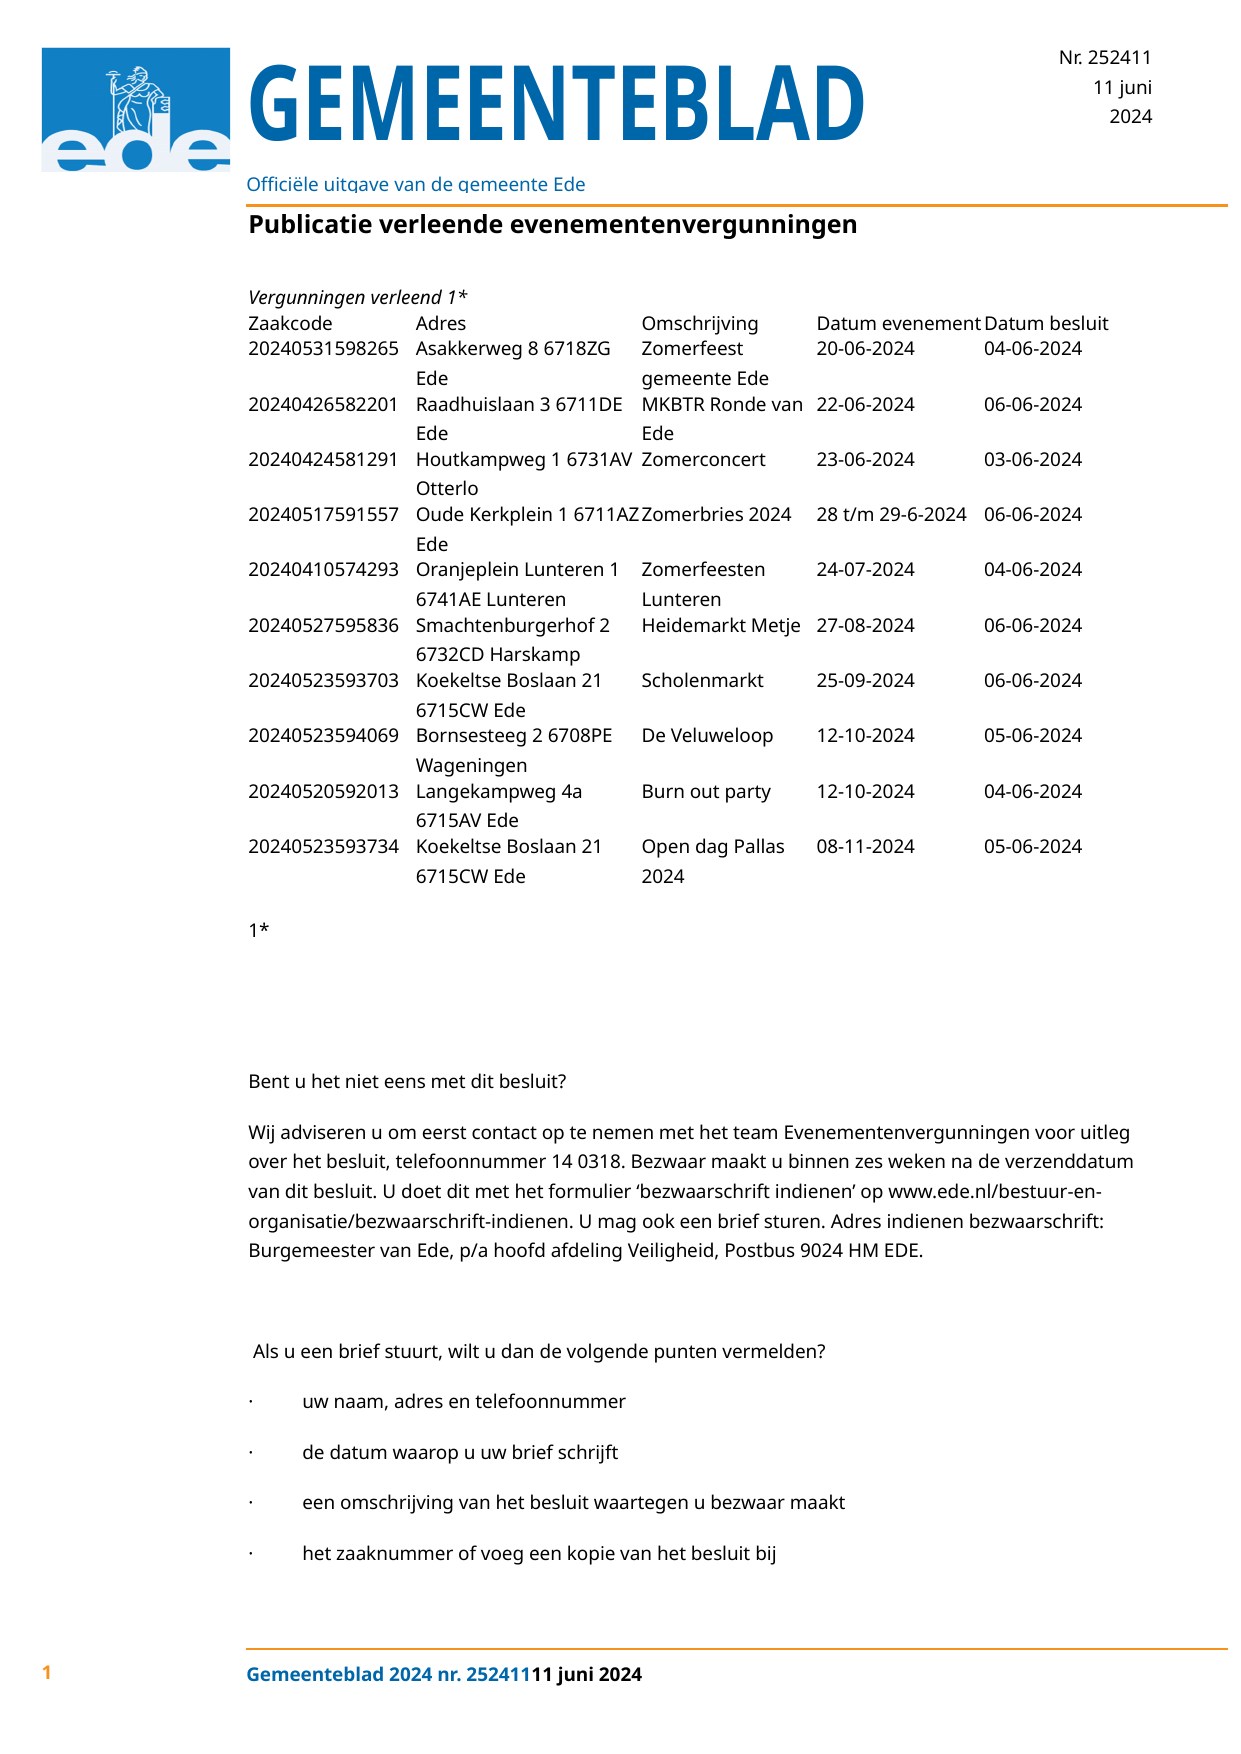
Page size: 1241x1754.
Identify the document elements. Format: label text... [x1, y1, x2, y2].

table_cell Heidemarkt Metje [641, 612, 816, 667]
table_cell De Veluweloop [641, 723, 816, 778]
table_cell 20240527595836 [248, 612, 416, 667]
table_cell [248, 889, 416, 914]
table_cell 20-06-2024 [816, 335, 984, 391]
table_cell 05-06-2024 [984, 723, 1152, 778]
table_cell 04-06-2024 [984, 778, 1152, 833]
table_cell 06-06-2024 [984, 501, 1152, 557]
table_cell [641, 889, 816, 914]
table_cell 20240520592013 [248, 778, 416, 833]
table_header Datum evenement [816, 310, 984, 335]
text · de datum waarop u uw brief schrijft [248, 1439, 1152, 1465]
text 1* [248, 917, 1152, 943]
table_cell 20240523593703 [248, 667, 416, 723]
table_cell 06-06-2024 [984, 667, 1152, 723]
table_cell 20240426582201 [248, 391, 416, 446]
table_cell 25-09-2024 [816, 667, 984, 723]
table_cell Oranjeplein Lunteren 1 6741AE Lunteren [416, 557, 641, 612]
table_cell 06-06-2024 [984, 612, 1152, 667]
table_cell Houtkampweg 1 6731AV Otterlo [416, 446, 641, 501]
text Vergunningen verleend 1* [248, 284, 1152, 309]
table_cell Koekeltse Boslaan 21 6715CW Ede [416, 667, 641, 723]
table_cell Scholenmarkt [641, 667, 816, 723]
table_cell Open dag Pallas 2024 [641, 833, 816, 888]
text Publicatie verleende evenementenvergunningen [248, 207, 1152, 241]
table_cell 20240523594069 [248, 723, 416, 778]
table_cell 12-10-2024 [816, 778, 984, 833]
table_cell [816, 889, 984, 914]
text · het zaaknummer of voeg een kopie van het besluit bij [248, 1540, 1152, 1566]
table_cell 20240517591557 [248, 501, 416, 557]
table_cell 03-06-2024 [984, 446, 1152, 501]
table_cell MKBTR Ronde van Ede [641, 391, 816, 446]
table_cell 08-11-2024 [816, 833, 984, 888]
table_header Omschrijving [641, 310, 816, 335]
table_cell 23-06-2024 [816, 446, 984, 501]
table_header Zaakcode [248, 310, 416, 335]
table_cell 20240523593734 [248, 833, 416, 888]
table_cell 20240410574293 [248, 557, 416, 612]
table_cell 20240531598265 [248, 335, 416, 391]
table_cell Zomerfeesten Lunteren [641, 557, 816, 612]
table_cell 05-06-2024 [984, 833, 1152, 888]
table_cell [984, 889, 1152, 914]
table_cell 12-10-2024 [816, 723, 984, 778]
table_cell Koekeltse Boslaan 21 6715CW Ede [416, 833, 641, 888]
table_cell 06-06-2024 [984, 391, 1152, 446]
table_cell 28 t/m 29-6-2024 [816, 501, 984, 557]
table_cell Zomerfeest gemeente Ede [641, 335, 816, 391]
table_cell 24-07-2024 [816, 557, 984, 612]
text Wij adviseren u om eerst contact op te nemen met het team Evenementenvergunningen voor uitleg over het besluit, telefoonnummer 14 0318. Bezwaar maakt u binnen zes weken na de verzenddatum van dit besluit. U doet dit met het formulier ‘bezwaarschrift indienen’ op www.ede.nl/bestuur-en-organisatie/bezwaarschrift-indienen. U mag ook een brief sturen. Adres indienen bezwaarschrift: Burgemeester van Ede, p/a hoofd afdeling Veiligheid, Postbus 9024 HM EDE. [248, 1119, 1152, 1263]
table_cell Asakkerweg 8 6718ZG Ede [416, 335, 641, 391]
table_cell Zomerbries 2024 [641, 501, 816, 557]
table_header Datum besluit [984, 310, 1152, 335]
table_cell Smachtenburgerhof 2 6732CD Harskamp [416, 612, 641, 667]
table_cell 04-06-2024 [984, 557, 1152, 612]
picture [41, 47, 231, 172]
table_cell Zomerconcert [641, 446, 816, 501]
table_cell Raadhuislaan 3 6711DE Ede [416, 391, 641, 446]
table_cell Oude Kerkplein 1 6711AZ Ede [416, 501, 641, 557]
table_cell Langekampweg 4a 6715AV Ede [416, 778, 641, 833]
table_cell 20240424581291 [248, 446, 416, 501]
text Als u een brief stuurt, wilt u dan de volgende punten vermelden? [248, 1338, 1152, 1364]
table_cell 27-08-2024 [816, 612, 984, 667]
table_cell Burn out party [641, 778, 816, 833]
table_cell Bornsesteeg 2 6708PE Wageningen [416, 723, 641, 778]
table_cell 04-06-2024 [984, 335, 1152, 391]
table_header Adres [416, 310, 641, 335]
text Bent u het niet eens met dit besluit? [248, 1069, 1152, 1094]
table_cell 22-06-2024 [816, 391, 984, 446]
text · een omschrijving van het besluit waartegen u bezwaar maakt [248, 1489, 1152, 1515]
text · uw naam, adres en telefoonnummer [248, 1389, 1152, 1414]
table_cell [416, 889, 641, 914]
